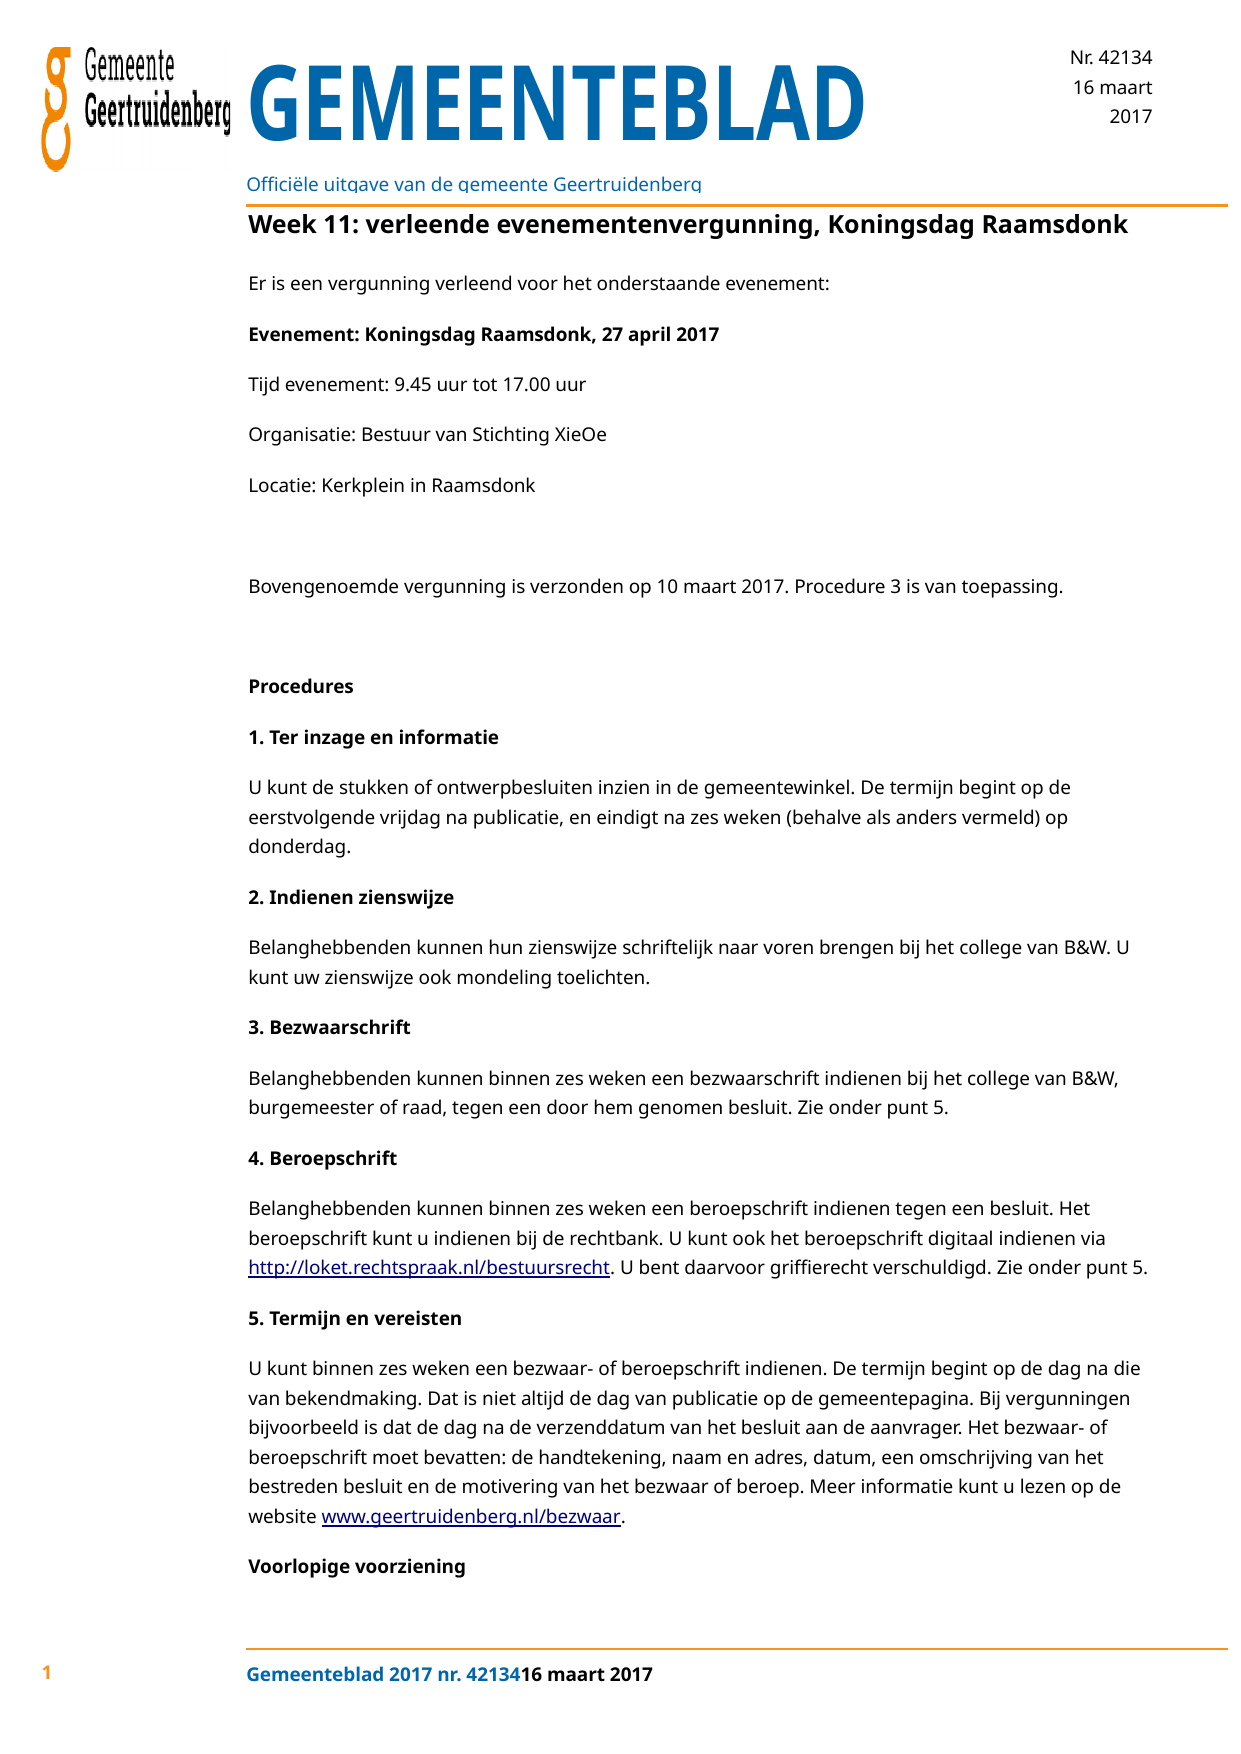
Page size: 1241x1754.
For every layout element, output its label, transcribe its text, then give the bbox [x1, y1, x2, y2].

text Evenement: Koningsdag Raamsdonk, 27 april 2017 [248, 321, 1152, 346]
text Week 11: verleende evenementenvergunning, Koningsdag Raamsdonk [248, 207, 1152, 241]
text Belanghebbenden kunnen binnen zes weken een beroepschrift indienen tegen een besluit. Het beroepschrift kunt u indienen bij de rechtbank. U kunt ook het beroepschrift digitaal indienen via http://loket.rechtspraak.nl/bestuursrecht. U bent daarvoor griffierecht verschuldigd. Zie onder punt 5. [248, 1195, 1152, 1280]
text 2. Indienen zienswijze [248, 884, 1152, 910]
text Tijd evenement: 9.45 uur tot 17.00 uur [248, 371, 1152, 397]
text 1. Ter inzage en informatie [248, 724, 1152, 750]
text 4. Beroepschrift [248, 1145, 1152, 1171]
text Bovengenoemde vergunning is verzonden op 10 maart 2017. Procedure 3 is van toepassing. [248, 573, 1152, 598]
text Locatie: Kerkplein in Raamsdonk [248, 472, 1152, 498]
text 5. Termijn en vereisten [248, 1305, 1152, 1331]
text 3. Bezwaarschrift [248, 1014, 1152, 1040]
text Organisatie: Bestuur van Stichting XieOe [248, 422, 1152, 447]
text Procedures [248, 674, 1152, 699]
text Er is een vergunning verleend voor het onderstaande evenement: [248, 270, 1152, 296]
picture [41, 47, 231, 172]
text Belanghebbenden kunnen binnen zes weken een bezwaarschrift indienen bij het college van B&W, burgemeester of raad, tegen een door hem genomen besluit. Zie onder punt 5. [248, 1065, 1152, 1120]
text U kunt de stukken of ontwerpbesluiten inzien in de gemeentewinkel. De termijn begint op de eerstvolgende vrijdag na publicatie, en eindigt na zes weken (behalve als anders vermeld) op donderdag. [248, 774, 1152, 859]
text U kunt binnen zes weken een bezwaar- of beroepschrift indienen. De termijn begint op de dag na die van bekendmaking. Dat is niet altijd de dag van publicatie op de gemeentepagina. Bij vergunningen bijvoorbeeld is dat de dag na de verzenddatum van het besluit aan de aanvrager. Het bezwaar- of beroepschrift moet bevatten: de handtekening, naam en adres, datum, een omschrijving van het bestreden besluit en de motivering van het bezwaar of beroep. Meer informatie kunt u lezen op de website www.geertruidenberg.nl/bezwaar. [248, 1355, 1152, 1529]
text Voorlopige voorziening [248, 1554, 1152, 1579]
text Belanghebbenden kunnen hun zienswijze schriftelijk naar voren brengen bij het college van B&W. U kunt uw zienswijze ook mondeling toelichten. [248, 934, 1152, 990]
